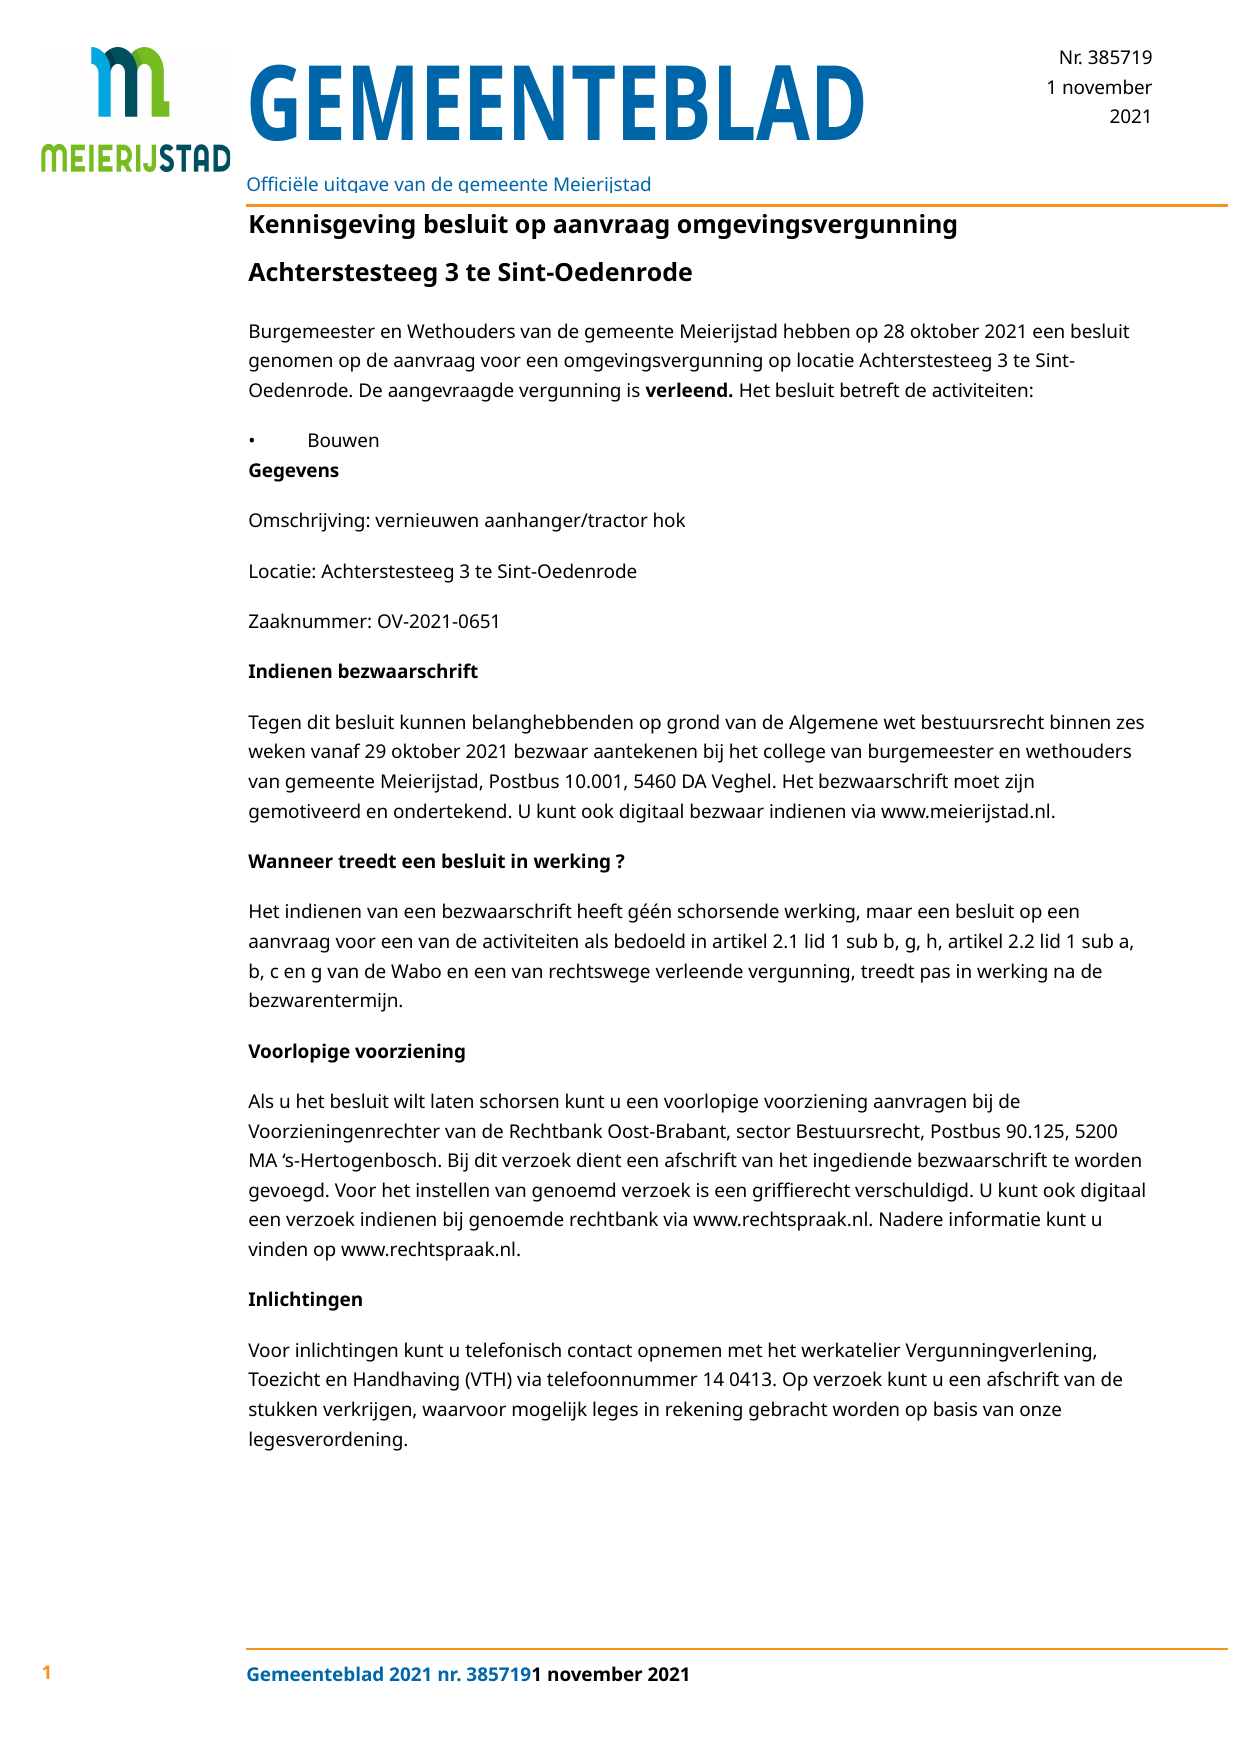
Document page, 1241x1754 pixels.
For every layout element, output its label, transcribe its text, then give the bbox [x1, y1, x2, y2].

text Kennisgeving besluit op aanvraag omgevingsvergunning Achterstesteeg 3 te Sint-Oedenrode [248, 207, 1152, 288]
text Wanneer treedt een besluit in werking ? [248, 848, 1152, 874]
text Locatie: Achterstesteeg 3 te Sint-Oedenrode [248, 558, 1152, 584]
text Tegen dit besluit kunnen belanghebbenden op grond van de Algemene wet bestuursrecht binnen zes weken vanaf 29 oktober 2021 bezwaar aantekenen bij het college van burgemeester en wethouders van gemeente Meierijstad, Postbus 10.001, 5460 DA Veghel. Het bezwaarschrift moet zijn gemotiveerd en ondertekend. U kunt ook digitaal bezwaar indienen via www.meierijstad.nl. [248, 709, 1152, 824]
picture [41, 47, 231, 172]
text Indienen bezwaarschrift [248, 659, 1152, 684]
text Het indienen van een bezwaarschrift heeft géén schorsende werking, maar een besluit op een aanvraag voor een van de activiteiten als bedoeld in artikel 2.1 lid 1 sub b, g, h, artikel 2.2 lid 1 sub a, b, c en g van de Wabo en een van rechtswege verleende vergunning, treedt pas in werking na de bezwarentermijn. [248, 899, 1152, 1013]
text Gegevens [248, 457, 1152, 483]
text Burgemeester en Wethouders van de gemeente Meierijstad hebben op 28 oktober 2021 een besluit genomen op de aanvraag voor een omgevingsvergunning op locatie Achterstesteeg 3 te Sint-Oedenrode. De aangevraagde vergunning is verleend. Het besluit betreft de activiteiten: [248, 318, 1152, 403]
list Bouwen [248, 427, 1152, 453]
text Inlichtingen [248, 1287, 1152, 1312]
text Omschrijving: vernieuwen aanhanger/tractor hok [248, 507, 1152, 533]
text Als u het besluit wilt laten schorsen kunt u een voorlopige voorziening aanvragen bij de Voorzieningenrechter van de Rechtbank Oost-Brabant, sector Bestuursrecht, Postbus 90.125, 5200 MA ‘s-Hertogenbosch. Bij dit verzoek dient een afschrift van het ingediende bezwaarschrift te worden gevoegd. Voor het instellen van genoemd verzoek is een griffierecht verschuldigd. U kunt ook digitaal een verzoek indienen bij genoemde rechtbank via www.rechtspraak.nl. Nadere informatie kunt u vinden op www.rechtspraak.nl. [248, 1088, 1152, 1262]
text Zaaknummer: OV-2021-0651 [248, 608, 1152, 634]
text Voor inlichtingen kunt u telefonisch contact opnemen met het werkatelier Vergunningverlening, Toezicht en Handhaving (VTH) via telefoonnummer 14 0413. Op verzoek kunt u een afschrift van de stukken verkrijgen, waarvoor mogelijk leges in rekening gebracht worden op basis van onze legesverordening. [248, 1337, 1152, 1452]
text Voorlopige voorziening [248, 1038, 1152, 1064]
